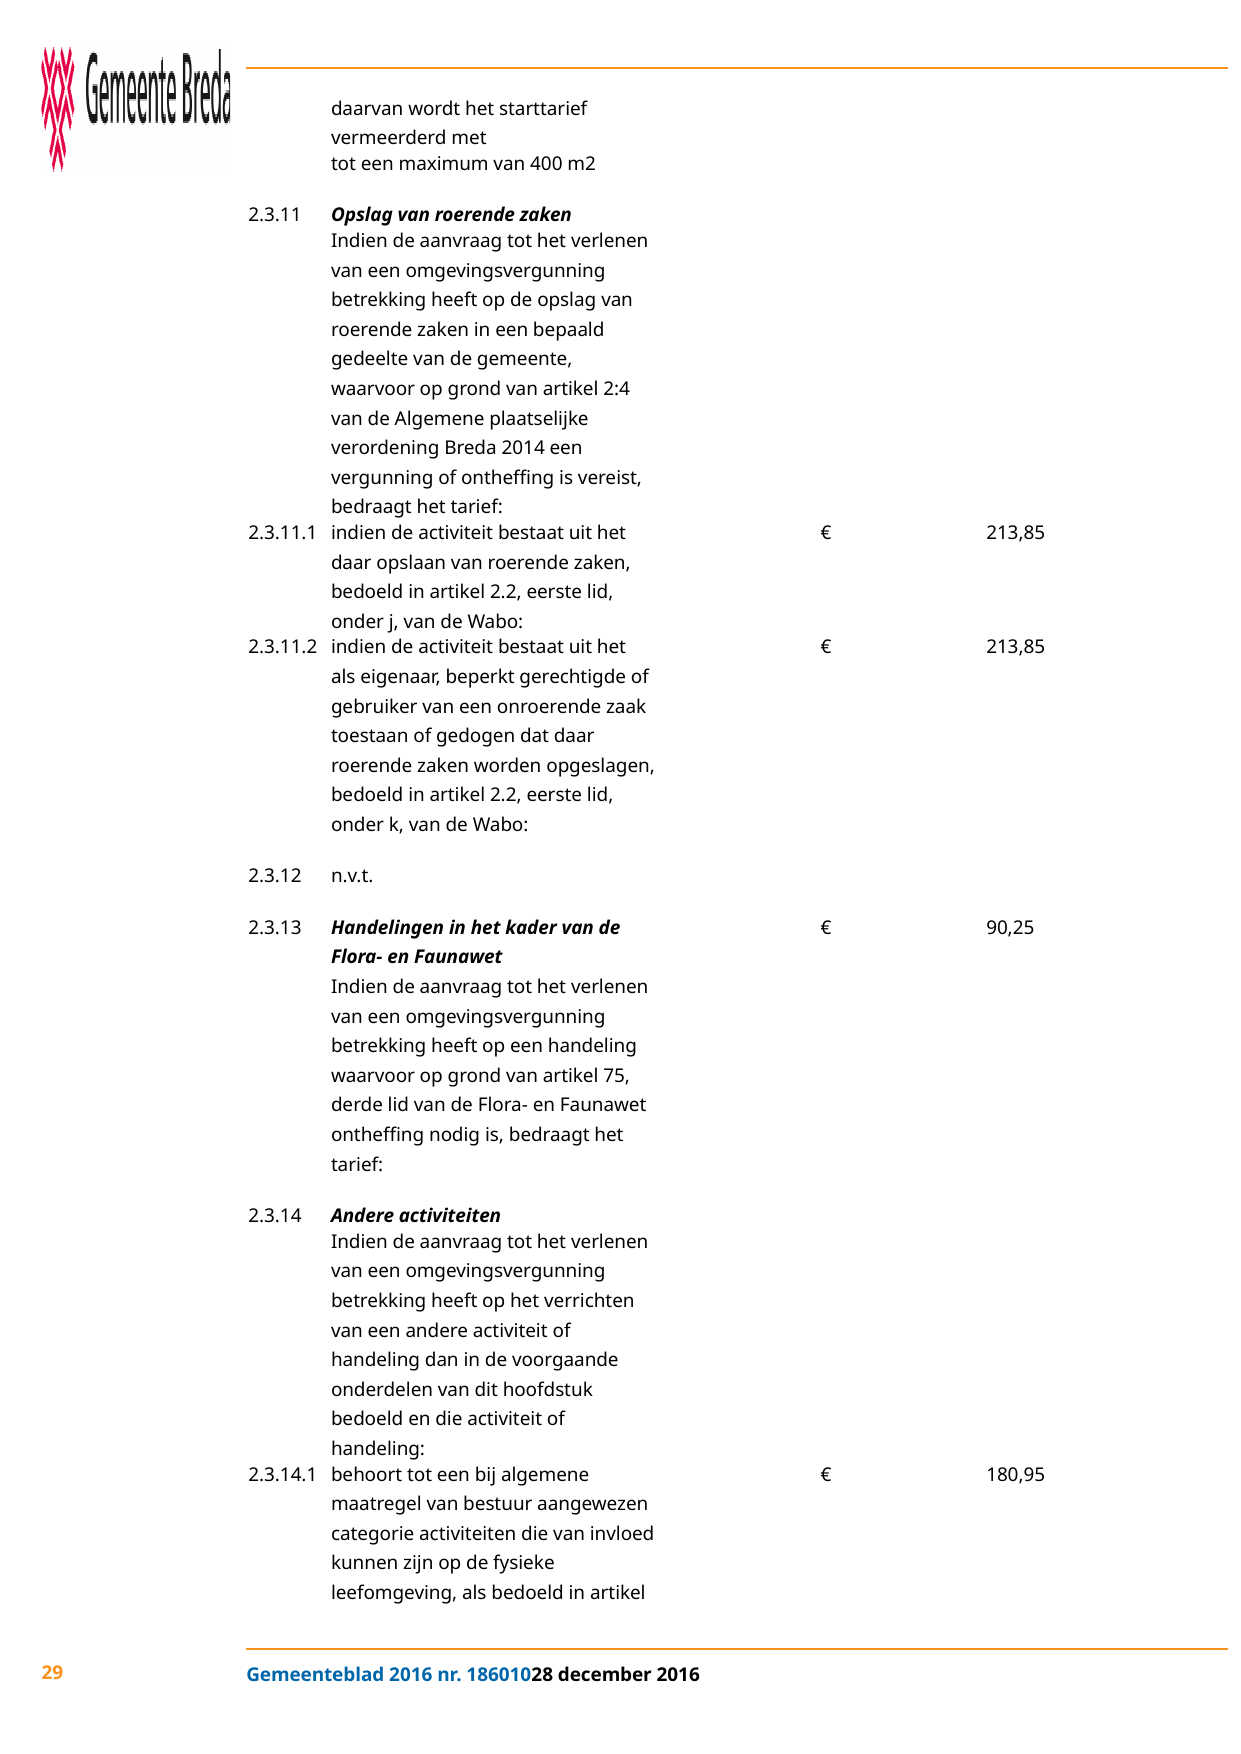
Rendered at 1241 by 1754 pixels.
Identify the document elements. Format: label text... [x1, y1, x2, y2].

table_cell [986, 150, 1152, 176]
table_cell [248, 227, 331, 519]
table_cell [986, 202, 1152, 227]
table_cell [820, 150, 986, 176]
table_cell [820, 202, 986, 227]
table_cell € [820, 519, 986, 634]
table_cell € [820, 1461, 986, 1605]
table_cell [986, 1202, 1152, 1228]
table_cell [655, 150, 820, 176]
table_cell [248, 95, 331, 150]
table_cell 2.3.11 [248, 202, 331, 227]
table_cell 2.3.11.1 [248, 519, 331, 634]
table_cell [655, 1228, 820, 1461]
table_cell [655, 1177, 820, 1202]
table_cell [820, 95, 986, 150]
table_cell [655, 202, 820, 227]
table_cell 2.3.14 [248, 1202, 331, 1228]
table_cell [655, 95, 820, 150]
table_cell [986, 863, 1152, 888]
table_cell [331, 889, 655, 914]
table_cell [655, 1461, 820, 1605]
table_cell 2.3.14.1 [248, 1461, 331, 1605]
table_cell [655, 176, 820, 202]
table_cell 2.3.11.2 [248, 634, 331, 837]
table_cell [331, 837, 655, 863]
table_cell [655, 227, 820, 519]
table_cell [655, 863, 820, 888]
table_cell 90,25 [986, 914, 1152, 1177]
table_cell daarvan wordt het starttarief vermeerderd met [331, 95, 655, 150]
table_cell Indien de aanvraag tot het verlenen van een omgevingsvergunning betrekking heeft op het verrichten van een andere activiteit of handeling dan in de voorgaande onderdelen van dit hoofdstuk bedoeld en die activiteit of handeling: [331, 1228, 655, 1461]
table_cell [331, 176, 655, 202]
table_cell indien de activiteit bestaat uit het als eigenaar, beperkt gerechtigde of gebruiker van een onroerende zaak toestaan of gedogen dat daar roerende zaken worden opgeslagen, bedoeld in artikel 2.2, eerste lid, onder k, van de Wabo: [331, 634, 655, 837]
table_cell 2.3.12 [248, 863, 331, 888]
table_cell [655, 1202, 820, 1228]
table_cell [986, 1228, 1152, 1461]
table_cell 213,85 [986, 634, 1152, 837]
table_cell [820, 1177, 986, 1202]
table_cell [986, 95, 1152, 150]
table_cell Andere activiteiten [331, 1202, 655, 1228]
table_cell [655, 634, 820, 837]
table_cell Opslag van roerende zaken [331, 202, 655, 227]
table_cell [331, 1177, 655, 1202]
table_cell 180,95 [986, 1461, 1152, 1605]
table_cell [820, 1202, 986, 1228]
table_cell [655, 914, 820, 1177]
picture [41, 47, 231, 172]
table_cell [820, 176, 986, 202]
table_cell [655, 889, 820, 914]
table_cell [986, 176, 1152, 202]
table_cell n.v.t. [331, 863, 655, 888]
table_cell [655, 837, 820, 863]
table_cell 2.3.13 [248, 914, 331, 1177]
table_cell € [820, 634, 986, 837]
table_cell [820, 889, 986, 914]
table_cell [248, 1228, 331, 1461]
table_cell [820, 863, 986, 888]
table_cell [986, 889, 1152, 914]
table_cell behoort tot een bij algemene maatregel van bestuur aangewezen categorie activiteiten die van invloed kunnen zijn op de fysieke leefomgeving, als bedoeld in artikel [331, 1461, 655, 1605]
table_cell Handelingen in het kader van de Flora- en Faunawet Indien de aanvraag tot het verlenen van een omgevingsvergunning betrekking heeft op een handeling waarvoor op grond van artikel 75, derde lid van de Flora- en Faunawet ontheffing nodig is, bedraagt het tarief: [331, 914, 655, 1177]
table_cell 213,85 [986, 519, 1152, 634]
table_cell [986, 1177, 1152, 1202]
table_cell [986, 227, 1152, 519]
table_cell [248, 1177, 331, 1202]
table_cell € [820, 914, 986, 1177]
table_cell [820, 227, 986, 519]
table_cell [655, 519, 820, 634]
table_cell [248, 150, 331, 176]
table_cell [820, 1228, 986, 1461]
table_cell [248, 837, 331, 863]
table_cell tot een maximum van 400 m2 [331, 150, 655, 176]
table_cell [820, 837, 986, 863]
table_cell [986, 837, 1152, 863]
table_cell indien de activiteit bestaat uit het daar opslaan van roerende zaken, bedoeld in artikel 2.2, eerste lid, onder j, van de Wabo: [331, 519, 655, 634]
table_cell [248, 889, 331, 914]
table_cell [248, 176, 331, 202]
table_cell Indien de aanvraag tot het verlenen van een omgevingsvergunning betrekking heeft op de opslag van roerende zaken in een bepaald gedeelte van de gemeente, waarvoor op grond van artikel 2:4 van de Algemene plaatselijke verordening Breda 2014 een vergunning of ontheffing is vereist, bedraagt het tarief: [331, 227, 655, 519]
